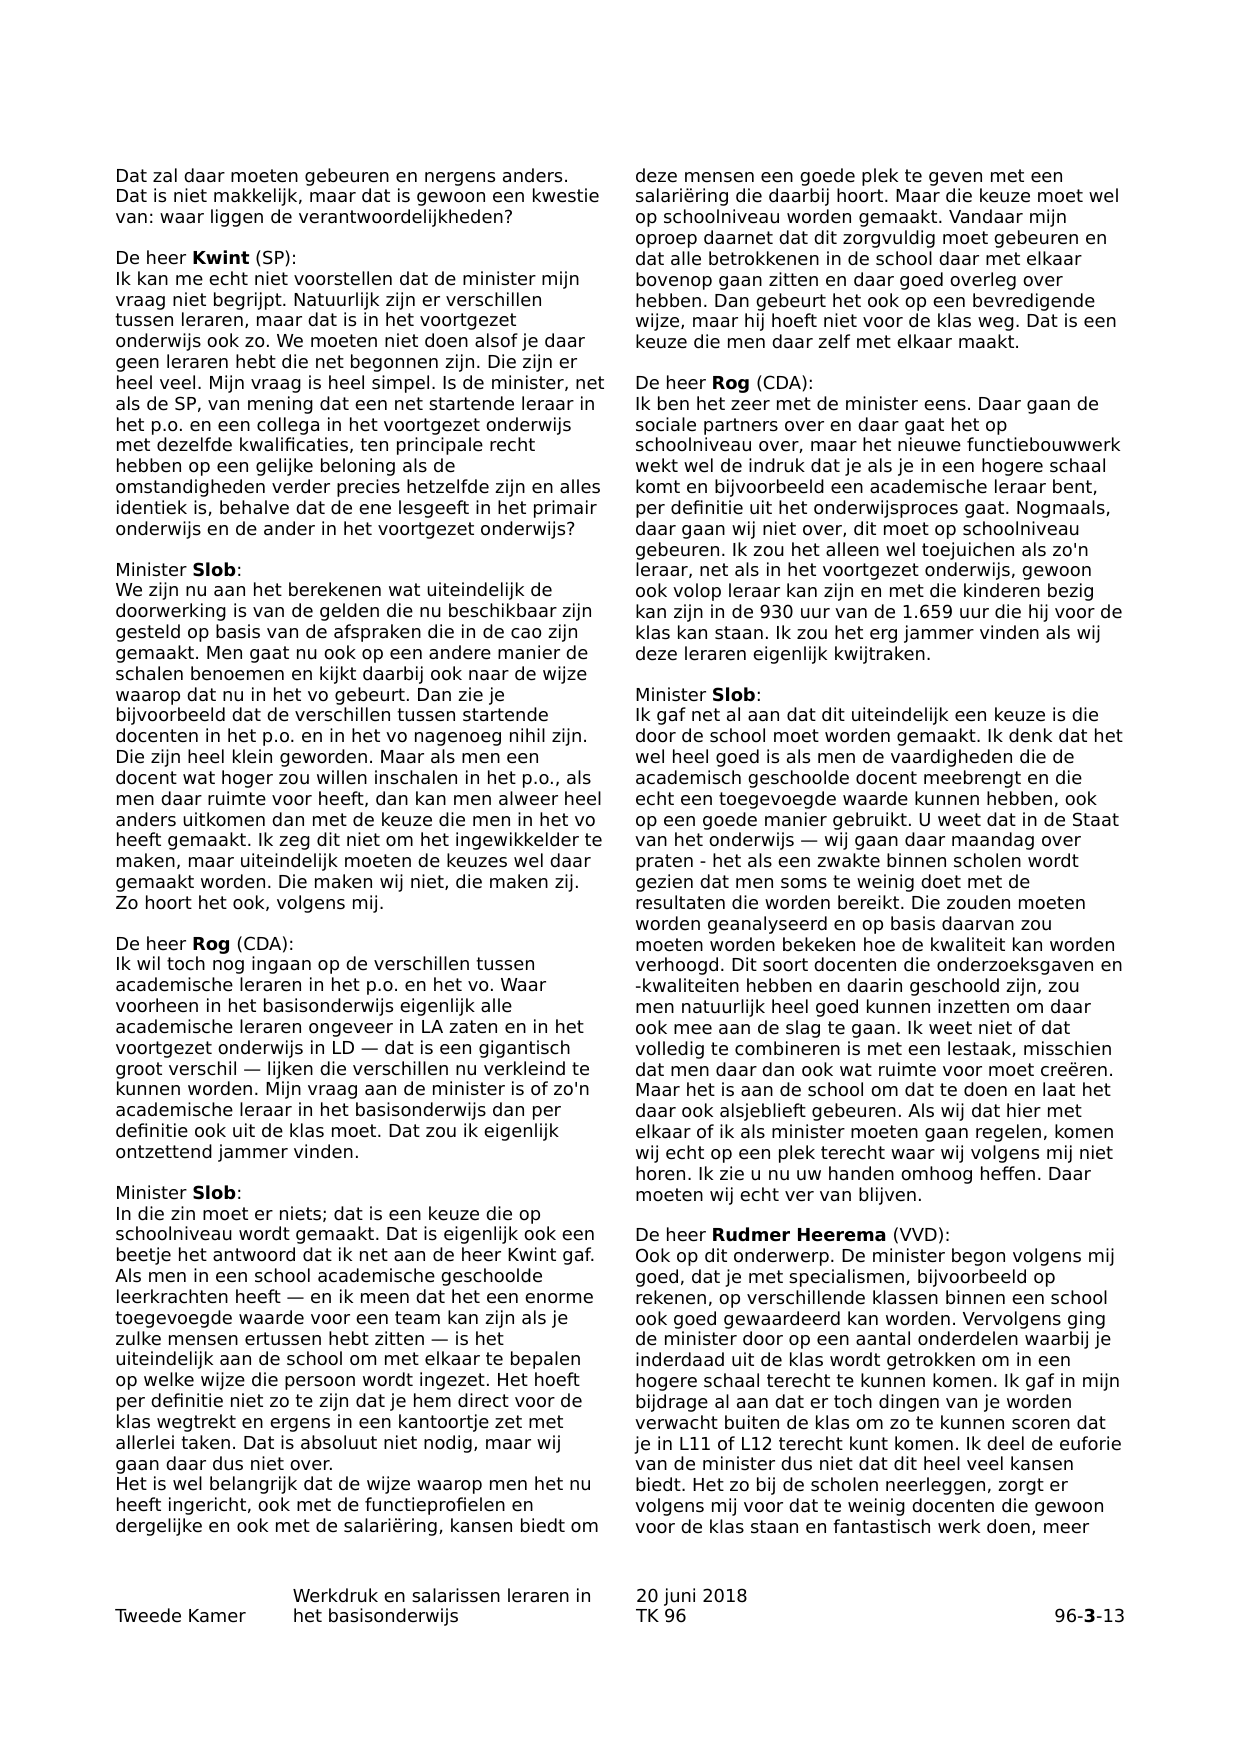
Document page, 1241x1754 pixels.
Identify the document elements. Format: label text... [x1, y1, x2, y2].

text Ook op dit onderwerp. De minister begon volgens mij goed, dat je met specialismen, bijvoorbeeld op rekenen, op verschillende klassen binnen een school ook goed gewaardeerd kan worden. Vervolgens ging de minister door op een aantal onderdelen waarbij je inderdaad uit de klas wordt getrokken om in een hogere schaal terecht te kunnen komen. Ik gaf in mijn bijdrage al aan dat er toch dingen van je worden verwacht buiten de klas om zo te kunnen scoren dat je in L11 of L12 terecht kunt komen. Ik deel de euforie van de minister dus niet dat dit heel veel kansen biedt. Het zo bij de scholen neerleggen, zorgt er volgens mij voor dat te weinig docenten die gewoon voor de klas staan en fantastisch werk doen, meer [635, 1246, 1125, 1537]
text Ik wil toch nog ingaan op de verschillen tussen academische leraren in het p.o. en het vo. Waar voorheen in het basisonderwijs eigenlijk alle academische leraren ongeveer in LA zaten en in het voortgezet onderwijs in LD — dat is een gigantisch groot verschil — lijken die verschillen nu verkleind te kunnen worden. Mijn vraag aan de minister is of zo'n academische leraar in het basisonderwijs dan per definitie ook uit de klas moet. Dat zou ik eigenlijk ontzettend jammer vinden. [115, 954, 605, 1162]
text Ik kan me echt niet voorstellen dat de minister mijn vraag niet begrijpt. Natuurlijk zijn er verschillen tussen leraren, maar dat is in het voortgezet onderwijs ook zo. We moeten niet doen alsof je daar geen leraren hebt die net begonnen zijn. Die zijn er heel veel. Mijn vraag is heel simpel. Is de minister, net als de SP, van mening dat een net startende leraar in het p.o. en een collega in het voortgezet onderwijs met dezelfde kwalificaties, ten principale recht hebben op een gelijke beloning als de omstandigheden verder precies hetzelfde zijn en alles identiek is, behalve dat de ene lesgeeft in het primair onderwijs en de ander in het voortgezet onderwijs? [115, 268, 605, 539]
text Dat zal daar moeten gebeuren en nergens anders. Dat is niet makkelijk, maar dat is gewoon een kwestie van: waar liggen de verantwoordelijkheden? [115, 165, 605, 228]
text Minister Slob: [635, 684, 1125, 705]
text De heer Rog (CDA): [115, 933, 605, 954]
text deze mensen een goede plek te geven met een salariëring die daarbij hoort. Maar die keuze moet wel op schoolniveau worden gemaakt. Vandaar mijn oproep daarnet dat dit zorgvuldig moet gebeuren en dat alle betrokkenen in de school daar met elkaar bovenop gaan zitten en daar goed overleg over hebben. Dan gebeurt het ook op een bevredigende wijze, maar hij hoeft niet voor de klas weg. Dat is een keuze die men daar zelf met elkaar maakt. [635, 165, 1125, 353]
text We zijn nu aan het berekenen wat uiteindelijk de doorwerking is van de gelden die nu beschikbaar zijn gesteld op basis van de afspraken die in de cao zijn gemaakt. Men gaat nu ook op een andere manier de schalen benoemen en kijkt daarbij ook naar de wijze waarop dat nu in het vo gebeurt. Dan zie je bijvoorbeeld dat de verschillen tussen startende docenten in het p.o. en in het vo nagenoeg nihil zijn. Die zijn heel klein geworden. Maar als men een docent wat hoger zou willen inschalen in het p.o., als men daar ruimte voor heeft, dan kan men alweer heel anders uitkomen dan met de keuze die men in het vo heeft gemaakt. Ik zeg dit niet om het ingewikkelder te maken, maar uiteindelijk moeten de keuzes wel daar gemaakt worden. Die maken wij niet, die maken zij. Zo hoort het ook, volgens mij. [115, 580, 605, 913]
text Minister Slob: [115, 1182, 605, 1203]
text In die zin moet er niets; dat is een keuze die op schoolniveau wordt gemaakt. Dat is eigenlijk ook een beetje het antwoord dat ik net aan de heer Kwint gaf. Als men in een school academische geschoolde leerkrachten heeft — en ik meen dat het een enorme toegevoegde waarde voor een team kan zijn als je zulke mensen ertussen hebt zitten — is het uiteindelijk aan de school om met elkaar te bepalen op welke wijze die persoon wordt ingezet. Het hoeft per definitie niet zo te zijn dat je hem direct voor de klas wegtrekt en ergens in een kantoortje zet met allerlei taken. Dat is absoluut niet nodig, maar wij gaan daar dus niet over. [115, 1203, 605, 1474]
text De heer Rudmer Heerema (VVD): [635, 1225, 1125, 1246]
text De heer Kwint (SP): [115, 248, 605, 268]
text Ik ben het zeer met de minister eens. Daar gaan de sociale partners over en daar gaat het op schoolniveau over, maar het nieuwe functiebouwwerk wekt wel de indruk dat je als je in een hogere schaal komt en bijvoorbeeld een academische leraar bent, per definitie uit het onderwijsproces gaat. Nogmaals, daar gaan wij niet over, dit moet op schoolniveau gebeuren. Ik zou het alleen wel toejuichen als zo'n leraar, net als in het voortgezet onderwijs, gewoon ook volop leraar kan zijn en met die kinderen bezig kan zijn in de 930 uur van de 1.659 uur die hij voor de klas kan staan. Ik zou het erg jammer vinden als wij deze leraren eigenlijk kwijtraken. [635, 393, 1125, 664]
text De heer Rog (CDA): [635, 373, 1125, 393]
text Het is wel belangrijk dat de wijze waarop men het nu heeft ingericht, ook met de functieprofielen en dergelijke en ook met de salariëring, kansen biedt om [115, 1474, 605, 1537]
text Ik gaf net al aan dat dit uiteindelijk een keuze is die door de school moet worden gemaakt. Ik denk dat het wel heel goed is als men de vaardigheden die de academisch geschoolde docent meebrengt en die echt een toegevoegde waarde kunnen hebben, ook op een goede manier gebruikt. U weet dat in de Staat van het onderwijs — wij gaan daar maandag over praten - het als een zwakte binnen scholen wordt gezien dat men soms te weinig doet met de resultaten die worden bereikt. Die zouden moeten worden geanalyseerd en op basis daarvan zou moeten worden bekeken hoe de kwaliteit kan worden verhoogd. Dit soort docenten die onderzoeksgaven en -kwaliteiten hebben en daarin geschoold zijn, zou men natuurlijk heel goed kunnen inzetten om daar ook mee aan de slag te gaan. Ik weet niet of dat volledig te combineren is met een lestaak, misschien dat men daar dan ook wat ruimte voor moet creëren. Maar het is aan de school om dat te doen en laat het daar ook alsjeblieft gebeuren. Als wij dat hier met elkaar of ik als minister moeten gaan regelen, komen wij echt op een plek terecht waar wij volgens mij niet horen. Ik zie u nu uw handen omhoog heffen. Daar moeten wij echt ver van blijven. [635, 705, 1125, 1205]
text Minister Slob: [115, 559, 605, 580]
